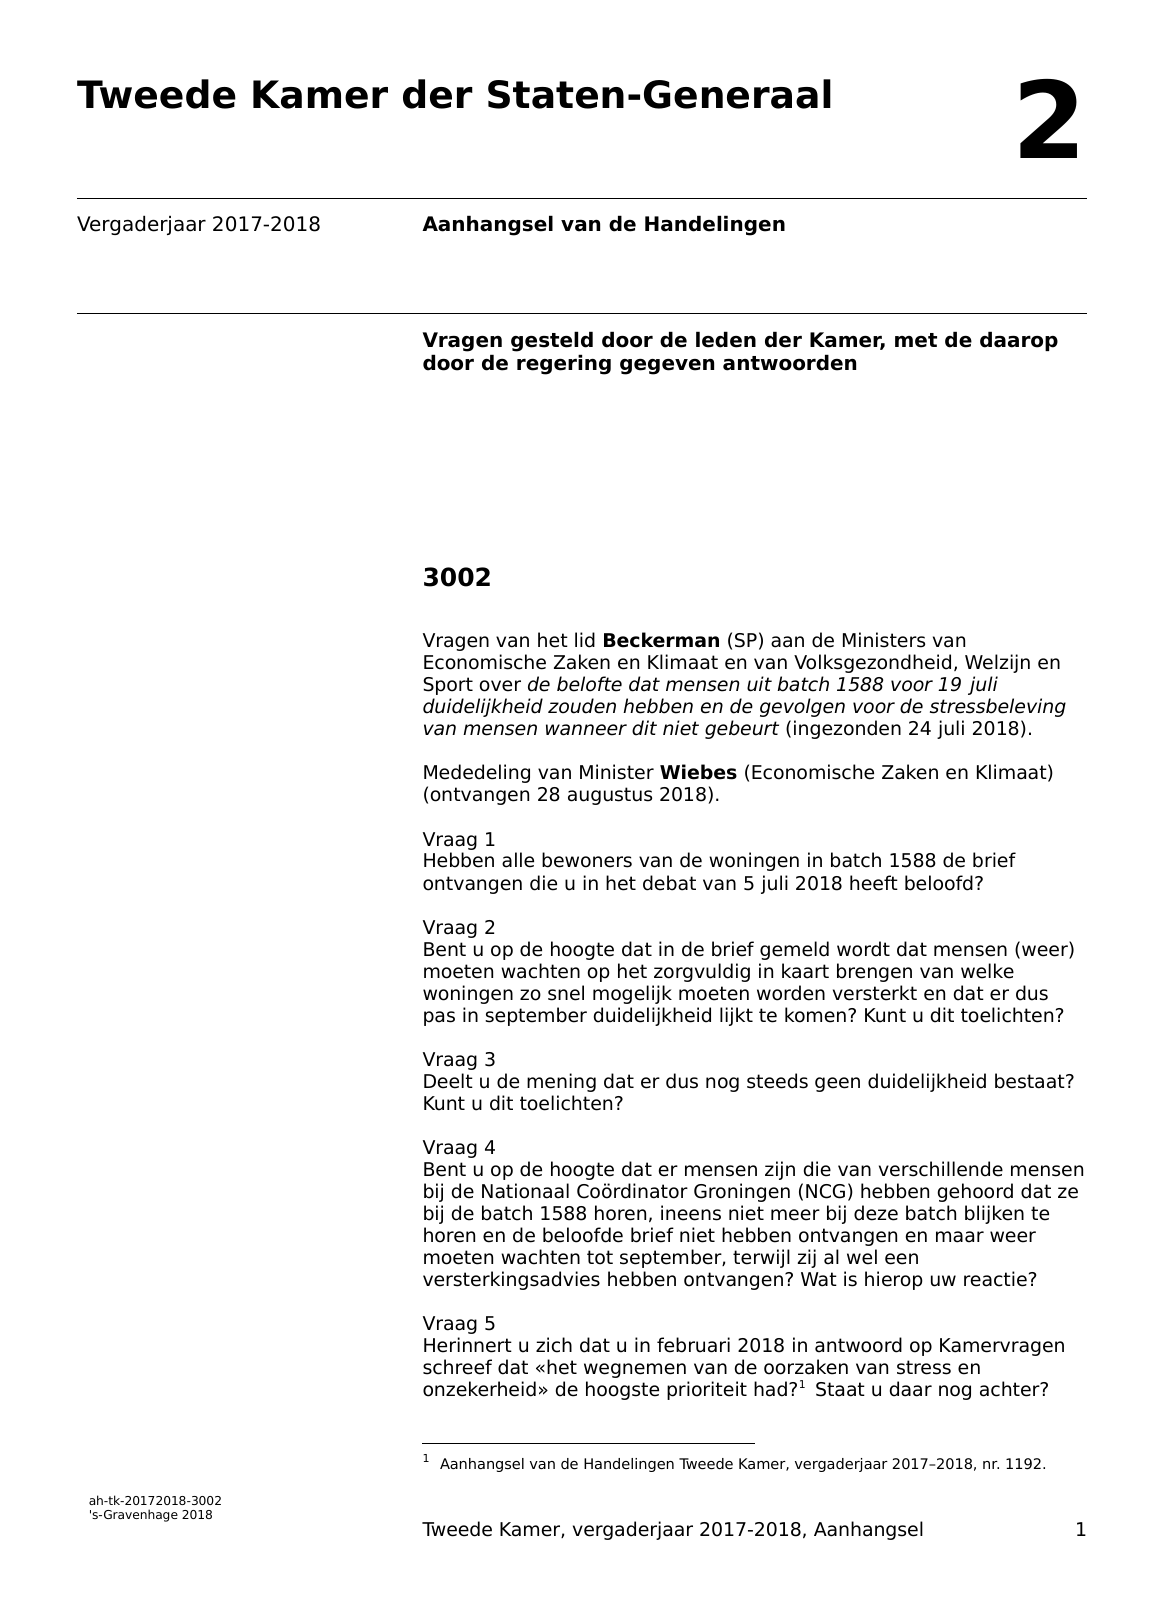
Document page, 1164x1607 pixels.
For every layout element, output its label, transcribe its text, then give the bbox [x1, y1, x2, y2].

table_cell [77, 314, 422, 375]
table_cell Aanhangsel van de Handelingen [422, 199, 1087, 313]
table_cell Vergaderjaar 2017-2018 [77, 199, 422, 313]
text 3002 [422, 563, 1087, 592]
table_cell Vragen gesteld door de leden der Kamer, met de daarop door de regering gegeven antwoorden [422, 314, 1087, 375]
text Vraag 3 [422, 1049, 1087, 1071]
text ah-tk-20172018-3002 [88, 1494, 323, 1508]
text Herinnert u zich dat u in februari 2018 in antwoord op Kamervragen schreef dat «het wegnemen van de oorzaken van stress en onzekerheid» de hoogste prioriteit had? Staat u daar nog achter? [422, 1335, 1087, 1401]
text Vraag 4 [422, 1137, 1087, 1159]
text Vraag 2 [422, 917, 1087, 938]
text Mededeling van Minister Wiebes (Economische Zaken en Klimaat) (ontvangen 28 augustus 2018). [422, 762, 1087, 806]
text Vragen van het lid Beckerman (SP) aan de Ministers van Economische Zaken en Klimaat en van Volksgezondheid, Welzijn en Sport over de belofte dat mensen uit batch 1588 voor 19 juli duidelijkheid zouden hebben en de gevolgen voor de stressbeleving van mensen wanneer dit niet gebeurt (ingezonden 24 juli 2018). [422, 630, 1087, 740]
table_header Tweede Kamer der Staten-Generaal [77, 59, 886, 198]
text Bent u op de hoogte dat er mensen zijn die van verschillende mensen bij de Nationaal Coördinator Groningen (NCG) hebben gehoord dat ze bij de batch 1588 horen, ineens niet meer bij deze batch blijken te horen en de beloofde brief niet hebben ontvangen en maar weer moeten wachten tot september, terwijl zij al wel een versterkingsadvies hebben ontvangen? Wat is hierop uw reactie? [422, 1159, 1087, 1291]
text Vraag 5 [422, 1313, 1087, 1335]
text Deelt u de mening dat er dus nog steeds geen duidelijkheid bestaat? Kunt u dit toelichten? [422, 1071, 1087, 1114]
table_header 2 [886, 59, 1087, 198]
text Bent u op de hoogte dat in de brief gemeld wordt dat mensen (weer) moeten wachten op het zorgvuldig in kaart brengen van welke woningen zo snel mogelijk moeten worden versterkt en dat er dus pas in september duidelijkheid lijkt te komen? Kunt u dit toelichten? [422, 938, 1087, 1026]
text Hebben alle bewoners van de woningen in batch 1588 de brief ontvangen die u in het debat van 5 juli 2018 heeft beloofd? [422, 850, 1087, 894]
text Aanhangsel van de Handelingen Tweede Kamer, vergaderjaar 2017–2018, nr. 1192. [422, 1452, 1087, 1474]
text Vraag 1 [422, 828, 1087, 850]
text 's-Gravenhage 2018 [88, 1508, 323, 1522]
